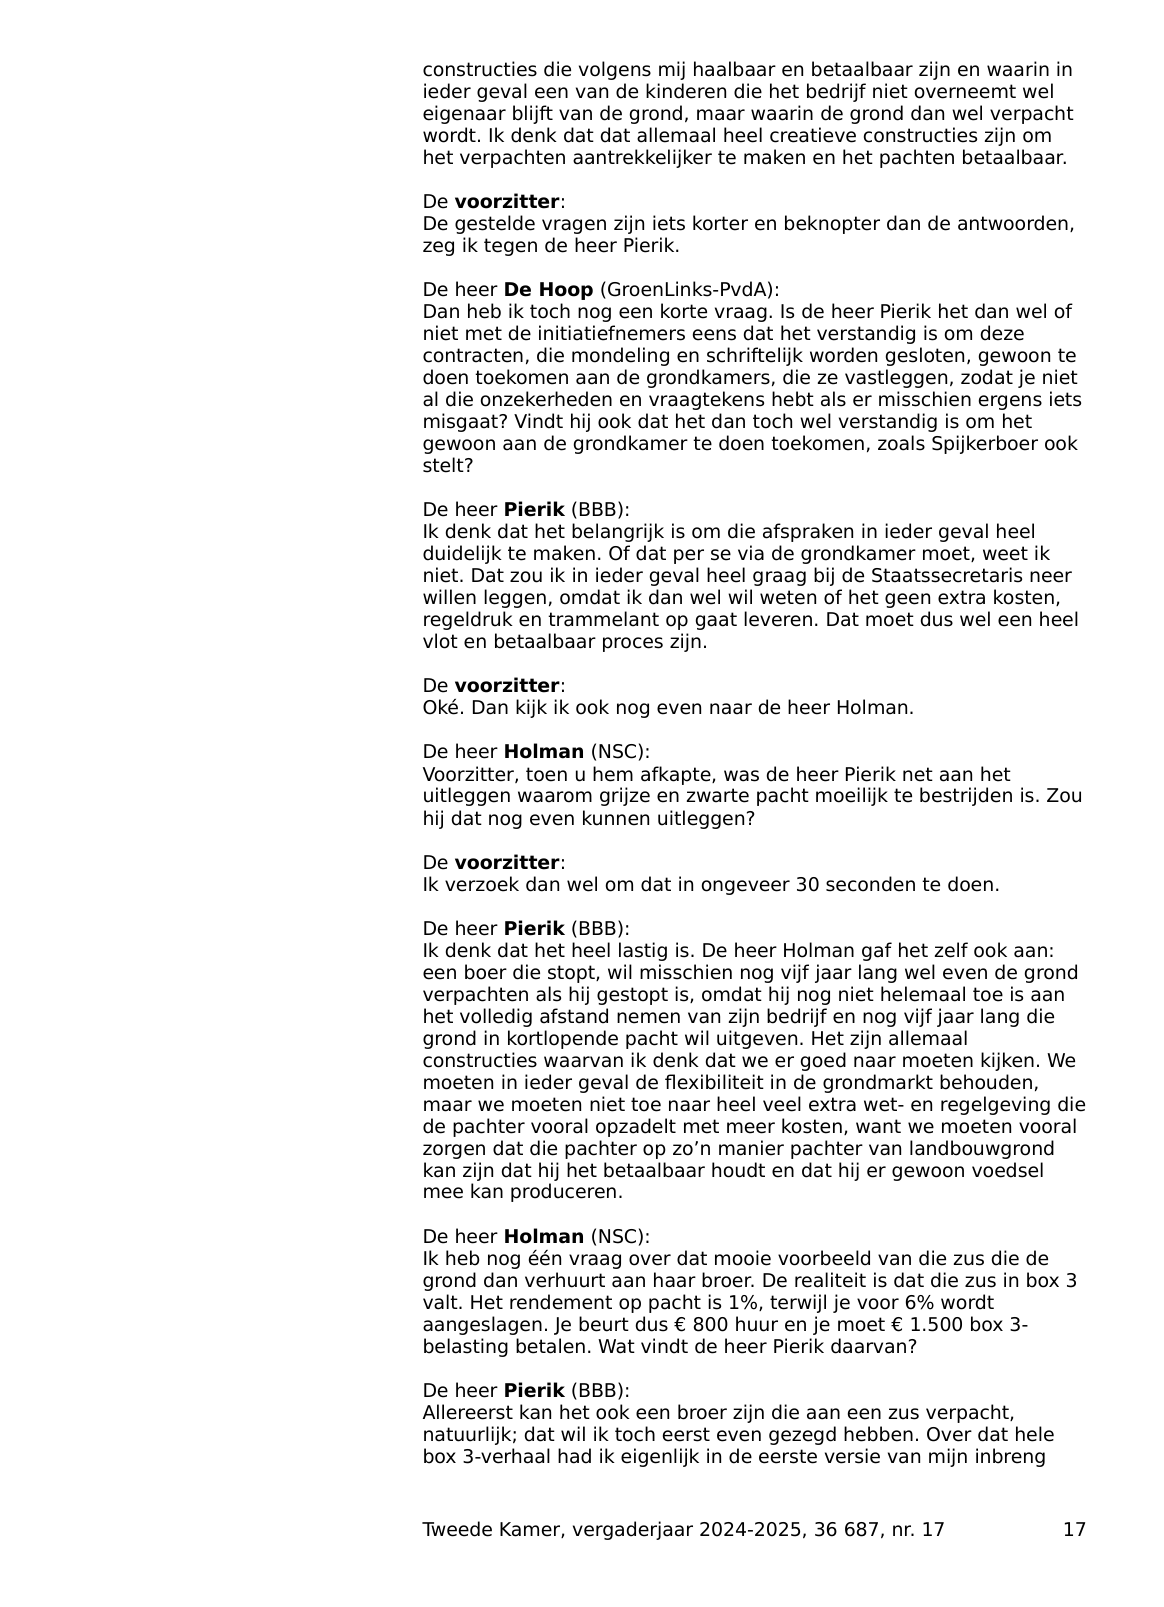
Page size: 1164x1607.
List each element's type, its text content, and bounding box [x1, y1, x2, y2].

text De heer De Hoop (GroenLinks-PvdA): [422, 279, 1087, 301]
text De voorzitter: [422, 852, 1087, 873]
text De voorzitter: [422, 675, 1087, 697]
text constructies die volgens mij haalbaar en betaalbaar zijn en waarin in ieder geval een van de kinderen die het bedrijf niet overneemt wel eigenaar blijft van de grond, maar waarin de grond dan wel verpacht wordt. Ik denk dat dat allemaal heel creatieve constructies zijn om het verpachten aantrekkelijker te maken en het pachten betaalbaar. [422, 59, 1087, 169]
text De voorzitter: [422, 191, 1087, 213]
text Allereerst kan het ook een broer zijn die aan een zus verpacht, natuurlijk; dat wil ik toch eerst even gezegd hebben. Over dat hele box 3-verhaal had ik eigenlijk in de eerste versie van mijn inbreng [422, 1402, 1087, 1468]
text Dan heb ik toch nog een korte vraag. Is de heer Pierik het dan wel of niet met de initiatiefnemers eens dat het verstandig is om deze contracten, die mondeling en schriftelijk worden gesloten, gewoon te doen toekomen aan de grondkamers, die ze vastleggen, zodat je niet al die onzekerheden en vraagtekens hebt als er misschien ergens iets misgaat? Vindt hij ook dat het dan toch wel verstandig is om het gewoon aan de grondkamer te doen toekomen, zoals Spijkerboer ook stelt? [422, 301, 1087, 477]
text Oké. Dan kijk ik ook nog even naar de heer Holman. [422, 697, 1087, 719]
text De heer Pierik (BBB): [422, 918, 1087, 940]
text De gestelde vragen zijn iets korter en beknopter dan de antwoorden, zeg ik tegen de heer Pierik. [422, 213, 1087, 257]
text De heer Pierik (BBB): [422, 1380, 1087, 1402]
text Ik denk dat het heel lastig is. De heer Holman gaf het zelf ook aan: een boer die stopt, wil misschien nog vijf jaar lang wel even de grond verpachten als hij gestopt is, omdat hij nog niet helemaal toe is aan het volledig afstand nemen van zijn bedrijf en nog vijf jaar lang die grond in kortlopende pacht wil uitgeven. Het zijn allemaal constructies waarvan ik denk dat we er goed naar moeten kijken. We moeten in ieder geval de flexibiliteit in de grondmarkt behouden, maar we moeten niet toe naar heel veel extra wet- en regelgeving die de pachter vooral opzadelt met meer kosten, want we moeten vooral zorgen dat die pachter op zo’n manier pachter van landbouwgrond kan zijn dat hij het betaalbaar houdt en dat hij er gewoon voedsel mee kan produceren. [422, 940, 1087, 1203]
text Ik heb nog één vraag over dat mooie voorbeeld van die zus die de grond dan verhuurt aan haar broer. De realiteit is dat die zus in box 3 valt. Het rendement op pacht is 1%, terwijl je voor 6% wordt aangeslagen. Je beurt dus € 800 huur en je moet € 1.500 box 3-belasting betalen. Wat vindt de heer Pierik daarvan? [422, 1248, 1087, 1357]
text Ik denk dat het belangrijk is om die afspraken in ieder geval heel duidelijk te maken. Of dat per se via de grondkamer moet, weet ik niet. Dat zou ik in ieder geval heel graag bij de Staatssecretaris neer willen leggen, omdat ik dan wel wil weten of het geen extra kosten, regeldruk en trammelant op gaat leveren. Dat moet dus wel een heel vlot en betaalbaar proces zijn. [422, 521, 1087, 653]
text Ik verzoek dan wel om dat in ongeveer 30 seconden te doen. [422, 873, 1087, 896]
text De heer Holman (NSC): [422, 1226, 1087, 1248]
text Voorzitter, toen u hem afkapte, was de heer Pierik net aan het uitleggen waarom grijze en zwarte pacht moeilijk te bestrijden is. Zou hij dat nog even kunnen uitleggen? [422, 763, 1087, 829]
text De heer Pierik (BBB): [422, 499, 1087, 521]
text De heer Holman (NSC): [422, 741, 1087, 763]
